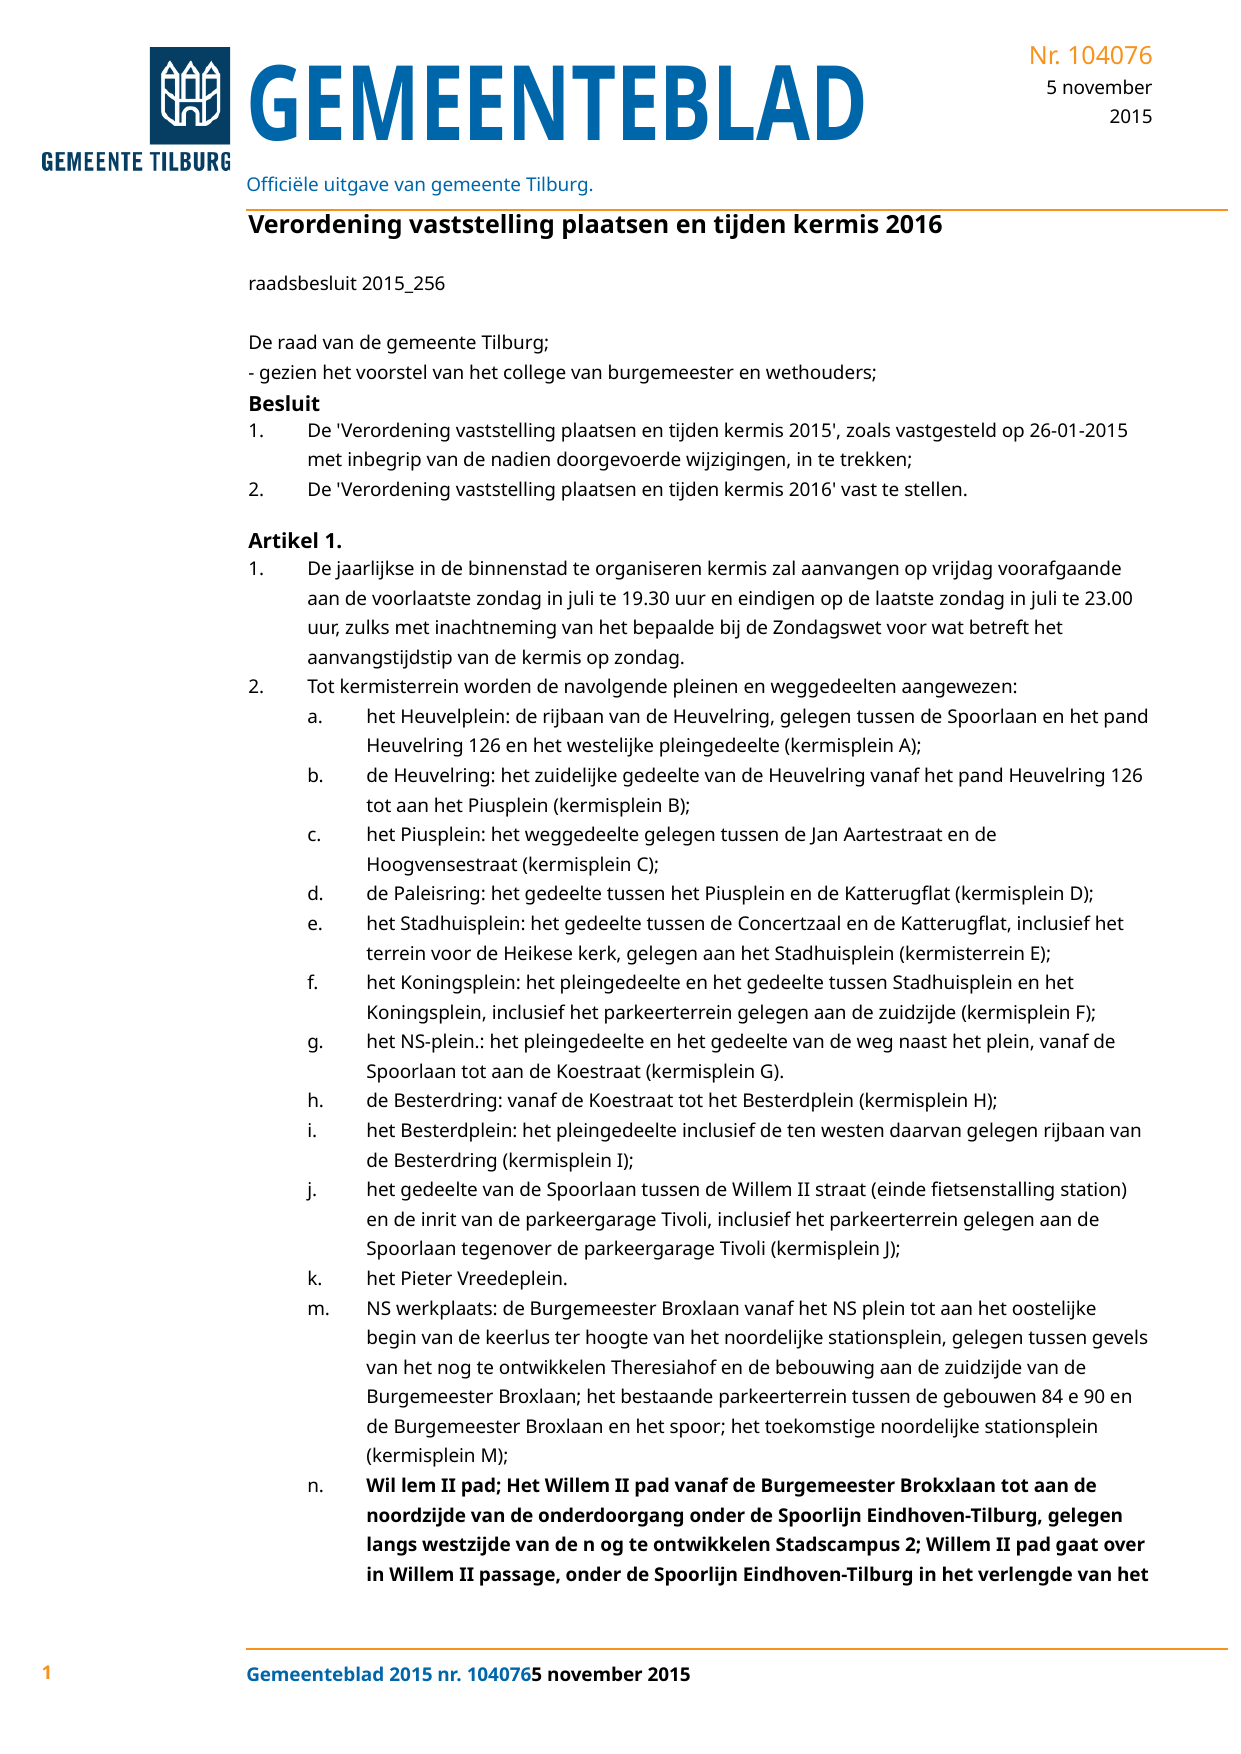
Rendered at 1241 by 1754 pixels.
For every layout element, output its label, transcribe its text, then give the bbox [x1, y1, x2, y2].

list Wil lem II pad; Het Willem II pad vanaf de Burgemeester Brokxlaan tot aan de noordzijde van de onderdoorgang onder de Spoorlijn Eindhoven-Tilburg, gelegen langs westzijde van de n og te ontwikkelen Stadscampus 2; Willem II pad gaat over in Willem II passage, onder de Spoorlijn Eindhoven-Tilburg in het verlengde van het [307, 1472, 1152, 1587]
list De 'Verordening vaststelling plaatsen en tijden kermis 2016' vast te stellen. [248, 476, 1152, 502]
list het Pieter Vreedeplein. [307, 1265, 1152, 1291]
list het Piusplein: het weggedeelte gelegen tussen de Jan Aartestraat en de Hoogvensestraat (kermisplein C); [307, 821, 1152, 877]
list De 'Verordening vaststelling plaatsen en tijden kermis 2015', zoals vastgesteld op 26-01-2015 met inbegrip van de nadien doorgevoerde wijzigingen, in te trekken; [248, 417, 1152, 472]
list het Stadhuisplein: het gedeelte tussen de Concertzaal en de Katterugflat, inclusief het terrein voor de Heikese kerk, gelegen aan het Stadhuisplein (kermisterrein E); [307, 910, 1152, 965]
text De raad van de gemeente Tilburg; [248, 329, 1152, 355]
text - gezien het voorstel van het college van burgemeester en wethouders; [248, 359, 1152, 385]
list het NS-plein.: het pleingedeelte en het gedeelte van de weg naast het plein, vanaf de Spoorlaan tot aan de Koestraat (kermisplein G). [307, 1028, 1152, 1084]
picture [41, 47, 231, 172]
list de Besterdring: vanaf de Koestraat tot het Besterdplein (kermisplein H); [307, 1088, 1152, 1113]
list de Heuvelring: het zuidelijke gedeelte van de Heuvelring vanaf het pand Heuvelring 126 tot aan het Piusplein (kermisplein B); [307, 762, 1152, 817]
text Besluit [248, 389, 1152, 417]
list Tot kermisterrein worden de navolgende pleinen en weggedeelten aangewezen: [248, 673, 1152, 699]
text Verordening vaststelling plaatsen en tijden kermis 2016 [248, 211, 1152, 241]
text Artikel 1. [248, 527, 1152, 555]
list de Paleisring: het gedeelte tussen het Piusplein en de Katterugflat (kermisplein D); [307, 881, 1152, 906]
list het Koningsplein: het pleingedeelte en het gedeelte tussen Stadhuisplein en het Koningsplein, inclusief het parkeerterrein gelegen aan de zuidzijde (kermisplein F); [307, 969, 1152, 1024]
list het gedeelte van de Spoorlaan tussen de Willem II straat (einde fietsenstalling station) en de inrit van de parkeergarage Tivoli, inclusief het parkeerterrein gelegen aan de Spoorlaan tegenover de parkeergarage Tivoli (kermisplein J); [307, 1176, 1152, 1261]
list NS werkplaats: de Burgemeester Broxlaan vanaf het NS plein tot aan het oostelijke begin van de keerlus ter hoogte van het noordelijke stationsplein, gelegen tussen gevels van het nog te ontwikkelen Theresiahof en de bebouwing aan de zuidzijde van de Burgemeester Broxlaan; het bestaande parkeerterrein tussen de gebouwen 84 e 90 en de Burgemeester Broxlaan en het spoor; het toekomstige noordelijke stationsplein (kermisplein M); [307, 1295, 1152, 1468]
list het Besterdplein: het pleingedeelte inclusief de ten westen daarvan gelegen rijbaan van de Besterdring (kermisplein I); [307, 1117, 1152, 1172]
list het Heuvelplein: de rijbaan van de Heuvelring, gelegen tussen de Spoorlaan en het pand Heuvelring 126 en het westelijke pleingedeelte (kermisplein A); [307, 703, 1152, 758]
text raadsbesluit 2015_256 [248, 270, 1152, 296]
list De jaarlijkse in de binnenstad te organiseren kermis zal aanvangen op vrijdag voorafgaande aan de voorlaatste zondag in juli te 19.30 uur en eindigen op de laatste zondag in juli te 23.00 uur, zulks met inachtneming van het bepaalde bij de Zondagswet voor wat betreft het aanvangstijdstip van de kermis op zondag. [248, 555, 1152, 669]
